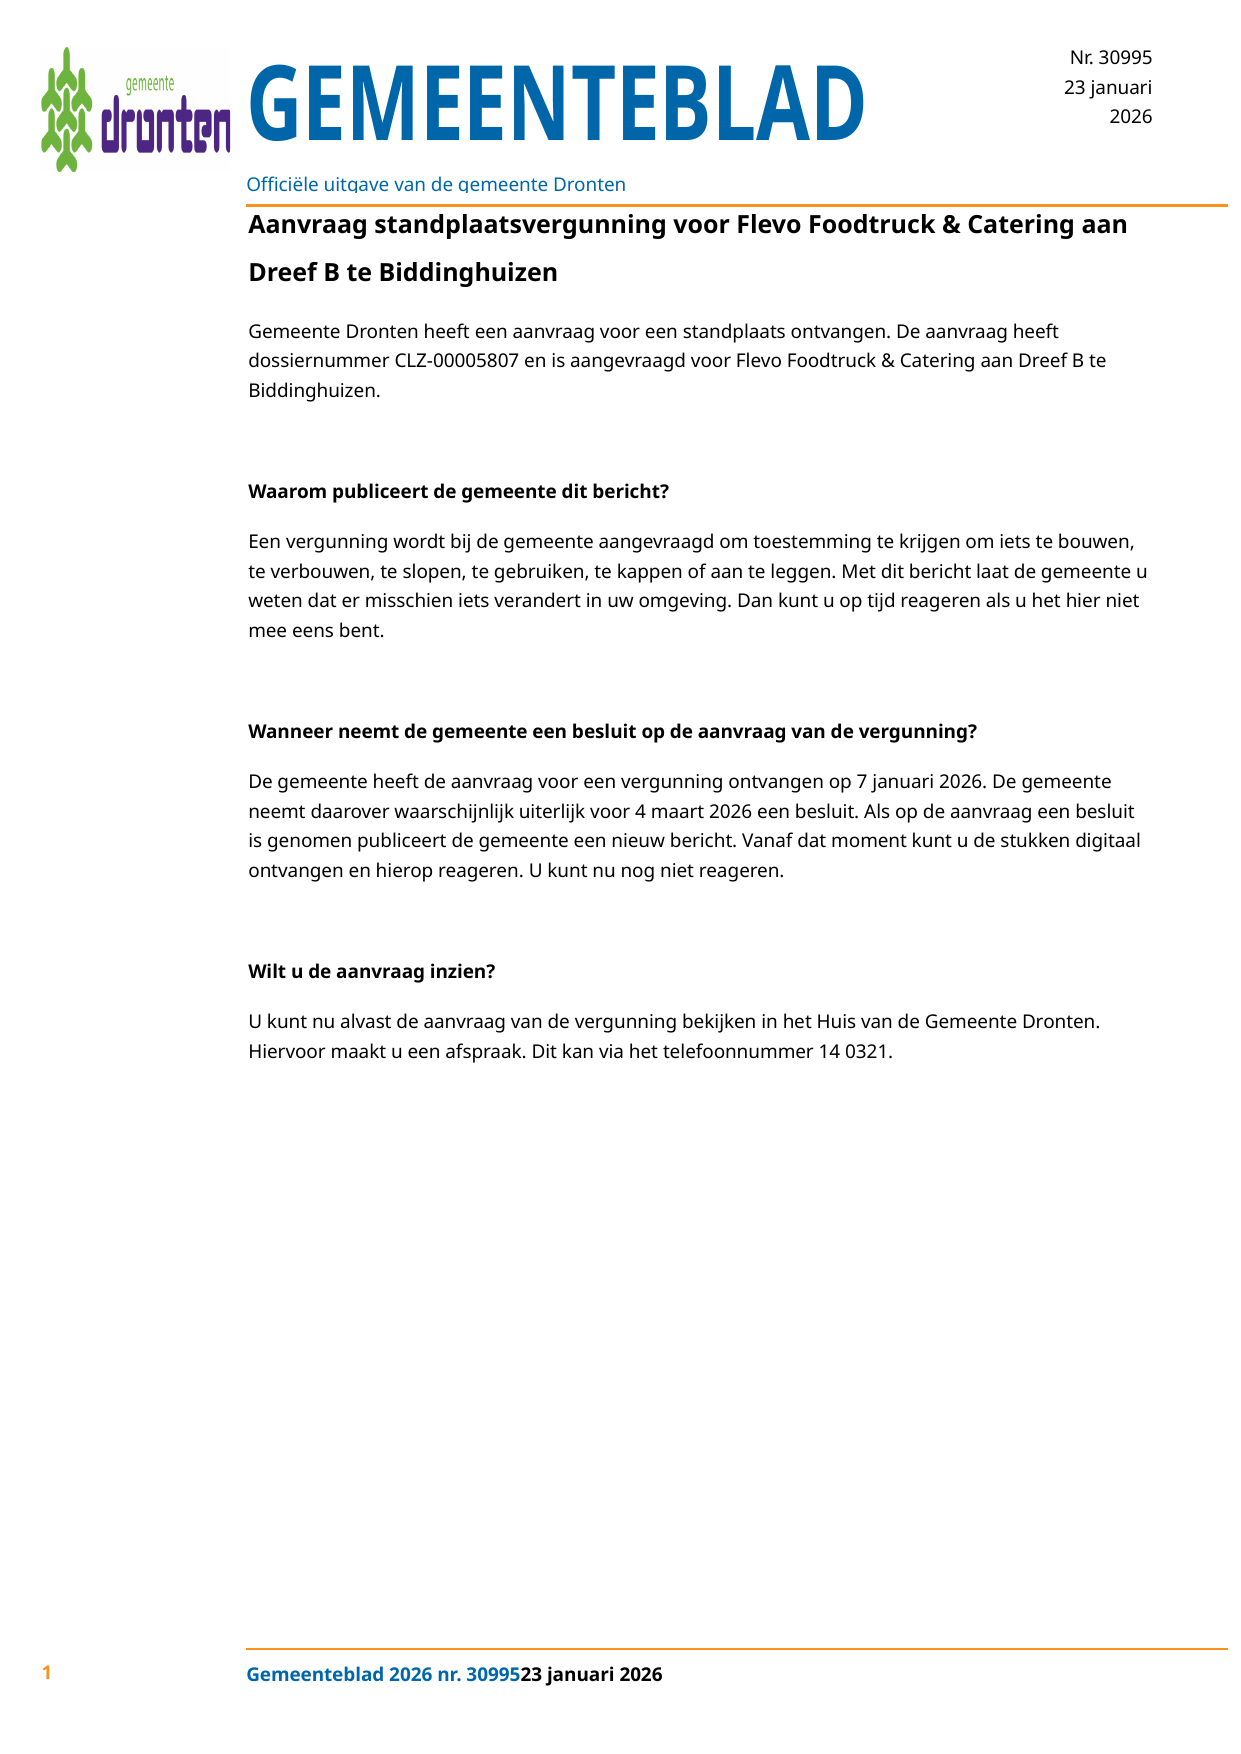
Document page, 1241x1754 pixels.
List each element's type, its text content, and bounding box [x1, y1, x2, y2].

text Een vergunning wordt bij de gemeente aangevraagd om toestemming te krijgen om iets te bouwen, te verbouwen, te slopen, te gebruiken, te kappen of aan te leggen. Met dit bericht laat de gemeente u weten dat er misschien iets verandert in uw omgeving. Dan kunt u op tijd reageren als u het hier niet mee eens bent. [248, 528, 1152, 643]
text Gemeente Dronten heeft een aanvraag voor een standplaats ontvangen. De aanvraag heeft dossiernummer CLZ-00005807 en is aangevraagd voor Flevo Foodtruck & Catering aan Dreef B te Biddinghuizen. [248, 318, 1152, 403]
picture [41, 47, 231, 172]
text Wilt u de aanvraag inzien? [248, 958, 1152, 984]
text Aanvraag standplaatsvergunning voor Flevo Foodtruck & Catering aan Dreef B te Biddinghuizen [248, 207, 1152, 288]
text Waarom publiceert de gemeente dit bericht? [248, 478, 1152, 504]
text De gemeente heeft de aanvraag voor een vergunning ontvangen op 7 januari 2026. De gemeente neemt daarover waarschijnlijk uiterlijk voor 4 maart 2026 een besluit. Als op de aanvraag een besluit is genomen publiceert de gemeente een nieuw bericht. Vanaf dat moment kunt u de stukken digitaal ontvangen en hierop reageren. U kunt nu nog niet reageren. [248, 768, 1152, 883]
text Wanneer neemt de gemeente een besluit op de aanvraag van de vergunning? [248, 718, 1152, 744]
text U kunt nu alvast de aanvraag van de vergunning bekijken in het Huis van de Gemeente Dronten. Hiervoor maakt u een afspraak. Dit kan via het telefoonnummer 14 0321. [248, 1008, 1152, 1064]
